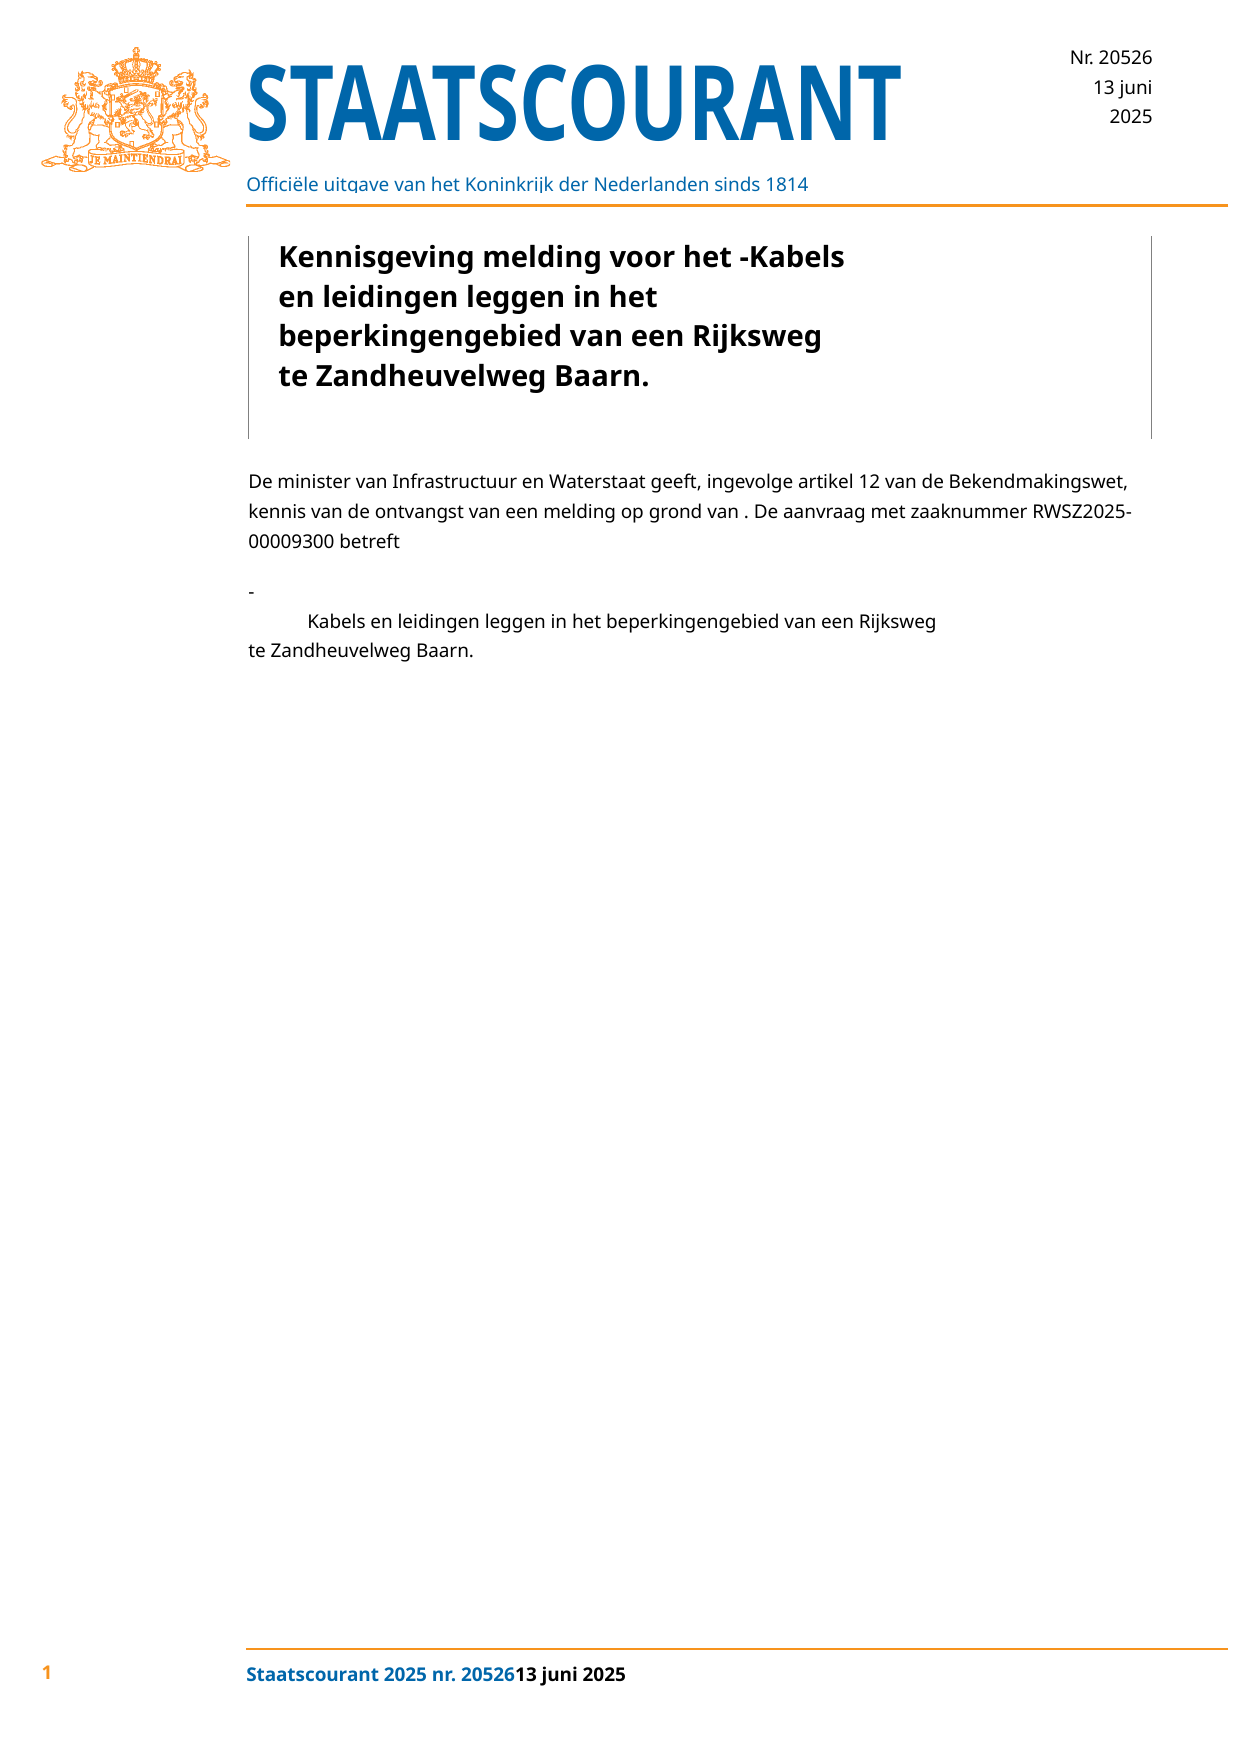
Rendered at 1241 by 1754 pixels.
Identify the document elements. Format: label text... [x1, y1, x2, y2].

picture [912, 236, 1090, 414]
table_header [850, 414, 1151, 439]
table_header [1090, 236, 1151, 413]
text te Zandheuvelweg Baarn. [248, 637, 1152, 663]
table_header Kennisgeving melding voor het -Kabels en leidingen leggen in het beperkingengebied van een Rijksweg te Zandheuvelweg Baarn. [249, 236, 850, 439]
table_header [850, 236, 912, 413]
list Kabels en leidingen leggen in het beperkingengebied van een Rijksweg [248, 608, 1152, 633]
text De minister van Infrastructuur en Waterstaat geeft, ingevolge artikel 12 van de Bekendmakingswet, kennis van de ontvangst van een melding op grond van . De aanvraag met zaaknummer RWSZ2025-00009300 betreft [248, 469, 1152, 553]
picture [41, 47, 231, 172]
